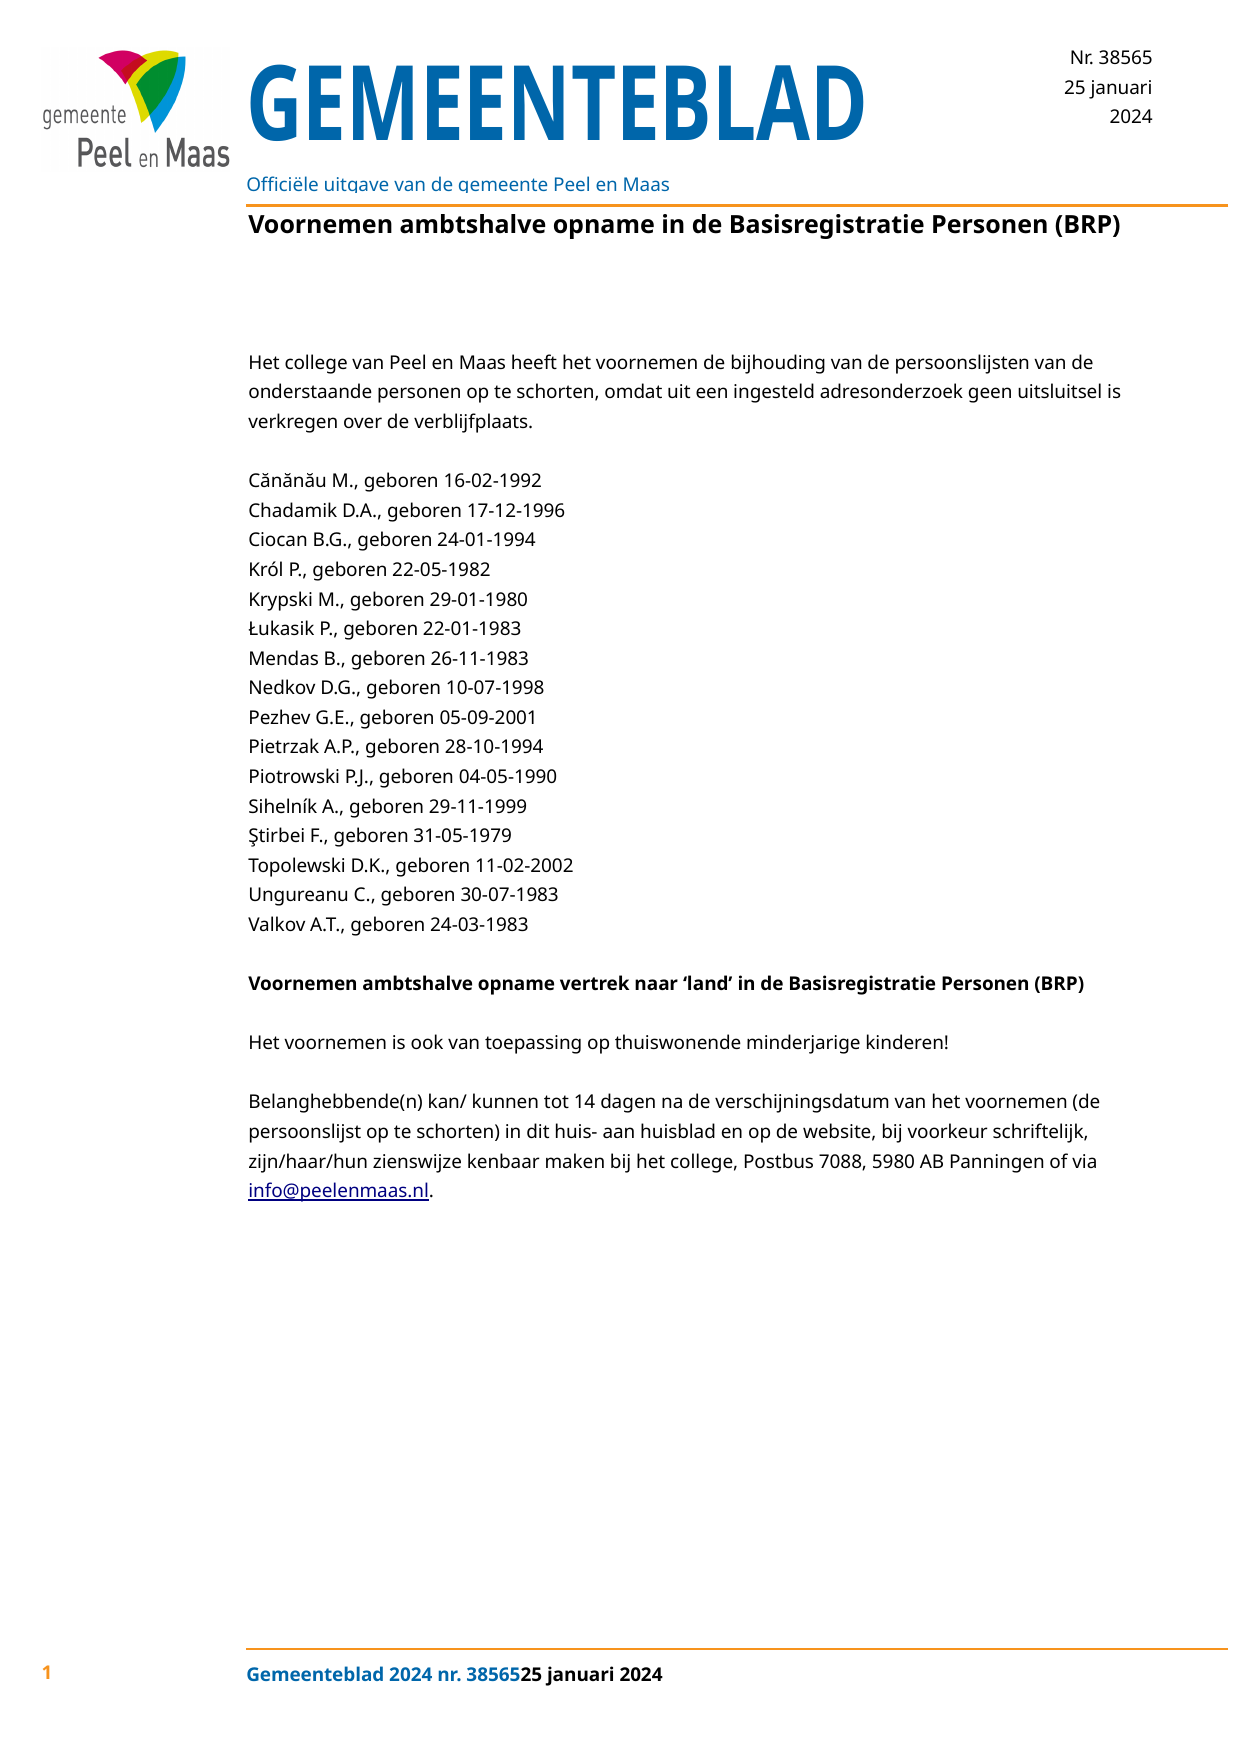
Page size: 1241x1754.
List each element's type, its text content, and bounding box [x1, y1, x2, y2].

text Ştirbei F., geboren 31-05-1979 [248, 822, 1152, 848]
picture [41, 47, 231, 172]
text Mendas B., geboren 26-11-1983 [248, 645, 1152, 671]
text Ungureanu C., geboren 30-07-1983 [248, 882, 1152, 907]
text Valkov A.T., geboren 24-03-1983 [248, 911, 1152, 937]
text Piotrowski P.J., geboren 04-05-1990 [248, 763, 1152, 789]
text Nedkov D.G., geboren 10-07-1998 [248, 674, 1152, 700]
text Krypski M., geboren 29-01-1980 [248, 586, 1152, 612]
text Sihelník A., geboren 29-11-1999 [248, 793, 1152, 819]
text Pezhev G.E., geboren 05-09-2001 [248, 704, 1152, 730]
text Pietrzak A.P., geboren 28-10-1994 [248, 734, 1152, 759]
text Ciocan B.G., geboren 24-01-1994 [248, 527, 1152, 552]
text Voornemen ambtshalve opname in de Basisregistratie Personen (BRP) [248, 207, 1152, 241]
text Het voornemen is ook van toepassing op thuiswonende minderjarige kinderen! [248, 1029, 1152, 1055]
text Król P., geboren 22-05-1982 [248, 556, 1152, 582]
text Het college van Peel en Maas heeft het voornemen de bijhouding van de persoonslijsten van de onderstaande personen op te schorten, omdat uit een ingesteld adresonderzoek geen uitsluitsel is verkregen over de verblijfplaats. [248, 349, 1152, 434]
text Topolewski D.K., geboren 11-02-2002 [248, 852, 1152, 878]
text Voornemen ambtshalve opname vertrek naar ‘land’ in de Basisregistratie Personen (BRP) [248, 970, 1152, 996]
text Cănănău M., geboren 16-02-1992 [248, 467, 1152, 493]
text Belanghebbende(n) kan/ kunnen tot 14 dagen na de verschijningsdatum van het voornemen (de persoonslijst op te schorten) in dit huis- aan huisblad en op de website, bij voorkeur schriftelijk, zijn/haar/hun zienswijze kenbaar maken bij het college, Postbus 7088, 5980 AB Panningen of via info@peelenmaas.nl. [248, 1089, 1152, 1203]
text Łukasik P., geboren 22-01-1983 [248, 615, 1152, 641]
text Chadamik D.A., geboren 17-12-1996 [248, 497, 1152, 523]
